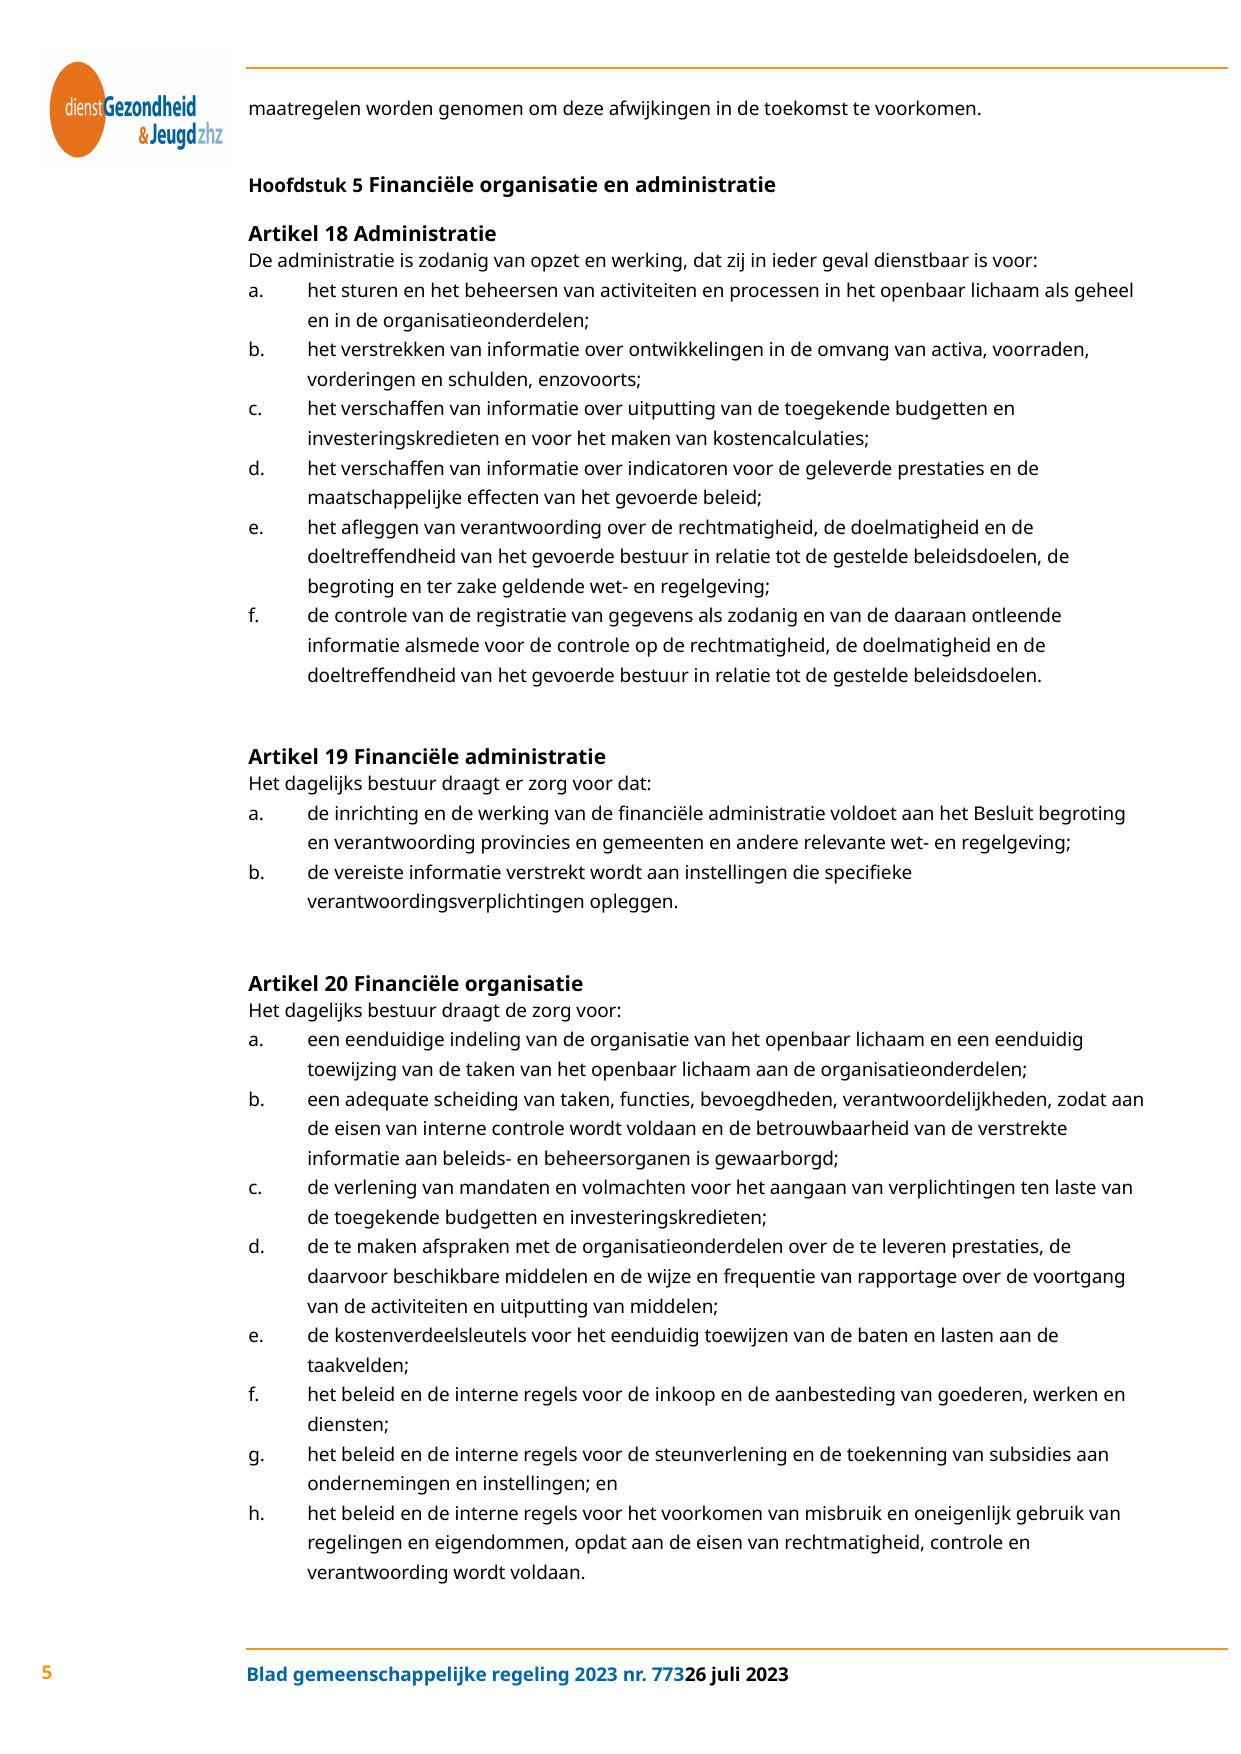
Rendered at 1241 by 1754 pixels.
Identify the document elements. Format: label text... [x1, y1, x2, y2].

list de controle van de registratie van gegevens als zodanig en van de daaraan ontleende informatie alsmede voor de controle op de rechtmatigheid, de doelmatigheid en de doeltreffendheid van het gevoerde bestuur in relatie tot de gestelde beleidsdoelen. [248, 603, 1152, 688]
list het verschaffen van informatie over indicatoren voor de geleverde prestaties en de maatschappelijke effecten van het gevoerde beleid; [248, 455, 1152, 510]
text Artikel 18 Administratie [248, 219, 1152, 248]
text Het dagelijks bestuur draagt er zorg voor dat: [248, 770, 1152, 796]
list het verstrekken van informatie over ontwikkelingen in de omvang van activa, voorraden, vorderingen en schulden, enzovoorts; [248, 336, 1152, 392]
text Artikel 19 Financiële administratie [248, 742, 1152, 770]
list de inrichting en de werking van de financiële administratie voldoet aan het Besluit begroting en verantwoording provincies en gemeenten en andere relevante wet- en regelgeving; [248, 800, 1152, 855]
list het beleid en de interne regels voor de inkoop en de aanbesteding van goederen, werken en diensten; [248, 1382, 1152, 1437]
list een adequate scheiding van taken, functies, bevoegdheden, verantwoordelijkheden, zodat aan de eisen van interne controle wordt voldaan en de betrouwbaarheid van de verstrekte informatie aan beleids- en beheersorganen is gewaarborgd; [248, 1086, 1152, 1171]
text maatregelen worden genomen om deze afwijkingen in de toekomst te voorkomen. [248, 95, 1152, 121]
list de kostenverdeelsleutels voor het eenduidig toewijzen van de baten en lasten aan de taakvelden; [248, 1322, 1152, 1378]
text Het dagelijks bestuur draagt de zorg voor: [248, 997, 1152, 1023]
list een eenduidige indeling van de organisatie van het openbaar lichaam en een eenduidig toewijzing van de taken van het openbaar lichaam aan de organisatieonderdelen; [248, 1027, 1152, 1082]
list het verschaffen van informatie over uitputting van de toegekende budgetten en investeringskredieten en voor het maken van kostencalculaties; [248, 396, 1152, 451]
list het afleggen van verantwoording over de rechtmatigheid, de doelmatigheid en de doeltreffendheid van het gevoerde bestuur in relatie tot de gestelde beleidsdoelen, de begroting en ter zake geldende wet- en regelgeving; [248, 514, 1152, 599]
text De administratie is zodanig van opzet en werking, dat zij in ieder geval dienstbaar is voor: [248, 248, 1152, 273]
text Hoofdstuk 5 Financiële organisatie en administratie [248, 170, 1152, 198]
list de vereiste informatie verstrekt wordt aan instellingen die specifieke verantwoordingsverplichtingen opleggen. [248, 859, 1152, 914]
list de te maken afspraken met de organisatieonderdelen over de te leveren prestaties, de daarvoor beschikbare middelen en de wijze en frequentie van rapportage over de voortgang van de activiteiten en uitputting van middelen; [248, 1234, 1152, 1319]
list het beleid en de interne regels voor het voorkomen van misbruik en oneigenlijk gebruik van regelingen en eigendommen, opdat aan de eisen van rechtmatigheid, controle en verantwoording wordt voldaan. [248, 1500, 1152, 1585]
list het beleid en de interne regels voor de steunverlening en de toekenning van subsidies aan ondernemingen en instellingen; en [248, 1441, 1152, 1496]
text Artikel 20 Financiële organisatie [248, 969, 1152, 997]
list het sturen en het beheersen van activiteiten en processen in het openbaar lichaam als geheel en in de organisatieonderdelen; [248, 277, 1152, 333]
list de verlening van mandaten en volmachten voor het aangaan van verplichtingen ten laste van de toegekende budgetten en investeringskredieten; [248, 1174, 1152, 1230]
picture [41, 47, 231, 172]
